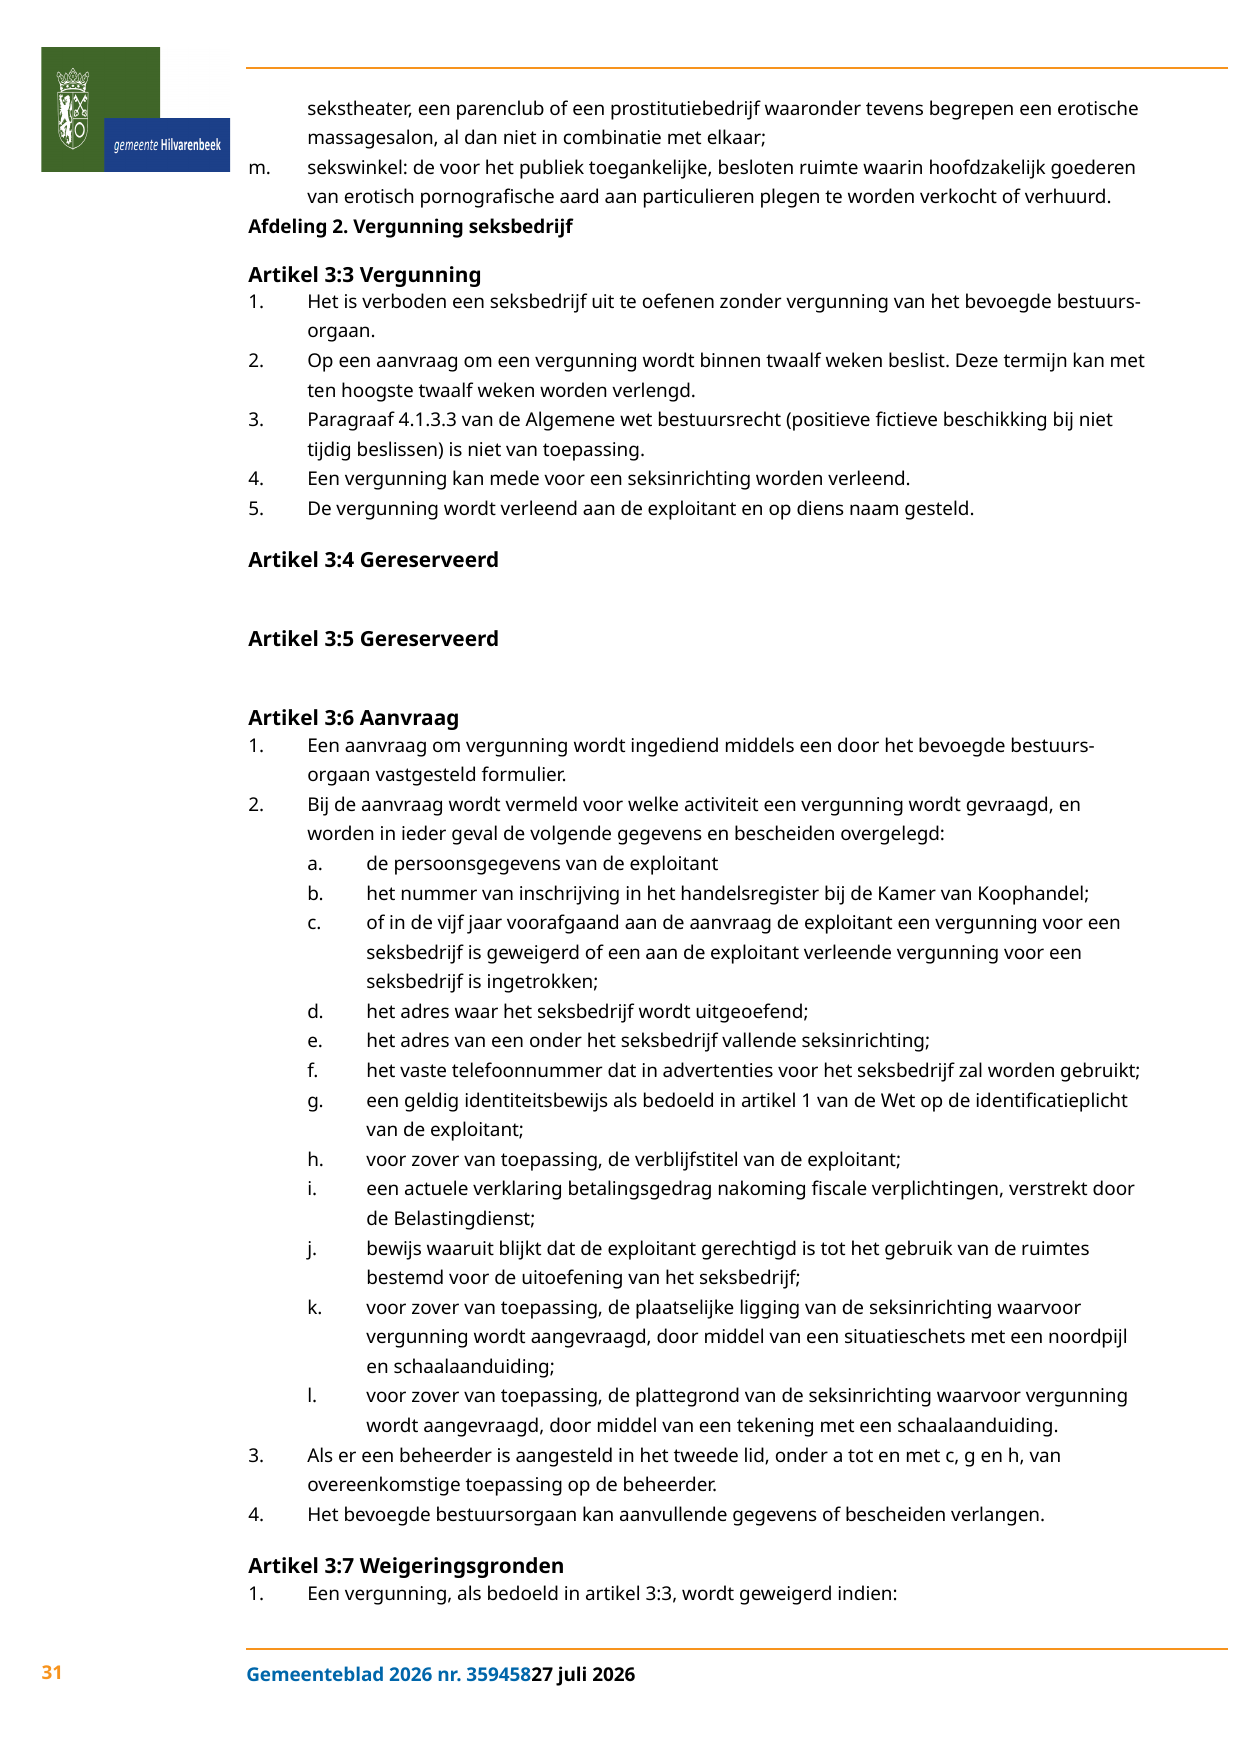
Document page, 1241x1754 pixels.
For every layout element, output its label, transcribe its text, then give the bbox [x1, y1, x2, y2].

text Artikel 3:4 Gereserveerd [248, 546, 1152, 574]
list het adres van een onder het seksbedrijf vallende seksinrichting; [307, 1028, 1152, 1053]
list Paragraaf 4.1.3.3 van de Algemene wet bestuursrecht (positieve fictieve beschikking bij niet tijdig beslissen) is niet van toepassing. [248, 406, 1152, 462]
list het vaste telefoonnummer dat in advertenties voor het seksbedrijf zal worden gebruikt; [307, 1057, 1152, 1083]
list sekswinkel: de voor het publiek toegankelijke, besloten ruimte waarin hoofdzakelijk goederen van erotisch pornografische aard aan particulieren plegen te worden verkocht of verhuurd. [248, 154, 1152, 209]
text Artikel 3:6 Aanvraag [248, 703, 1152, 732]
list het adres waar het seksbedrijf wordt uitgeoefend; [307, 998, 1152, 1024]
list voor zover van toepassing, de verblijfstitel van de exploitant; [307, 1146, 1152, 1172]
list voor zover van toepassing, de plaatselijke ligging van de seksinrichting waarvoor vergunning wordt aangevraagd, door middel van een situatieschets met een noordpijl en schaalaanduiding; [307, 1294, 1152, 1379]
list een actuele verklaring betalingsgedrag nakoming fiscale verplichtingen, verstrekt door de Belastingdienst; [307, 1176, 1152, 1231]
list Het is verboden een seksbedrijf uit te oefenen zonder vergunning van het bevoegde bestuurs-orgaan. [248, 288, 1152, 343]
list Op een aanvraag om een vergunning wordt binnen twaalf weken beslist. Deze termijn kan met ten hoogste twaalf weken worden verlengd. [248, 347, 1152, 403]
list Een vergunning, als bedoeld in artikel 3:3, wordt geweigerd indien: [248, 1580, 1152, 1606]
list de persoonsgegevens van de exploitant [307, 850, 1152, 876]
list het nummer van inschrijving in het handelsregister bij de Kamer van Koophandel; [307, 880, 1152, 905]
list Bij de aanvraag wordt vermeld voor welke activiteit een vergunning wordt gevraagd, en worden in ieder geval de volgende gegevens en bescheiden overgelegd: [248, 791, 1152, 846]
picture [41, 47, 231, 172]
text Artikel 3:7 Weigeringsgronden [248, 1551, 1152, 1580]
list of in de vijf jaar voorafgaand aan de aanvraag de exploitant een vergunning voor een seksbedrijf is geweigerd of een aan de exploitant verleende vergunning voor een seksbedrijf is ingetrokken; [307, 909, 1152, 994]
list sekstheater, een parenclub of een prostitutiebedrijf waaronder tevens begrepen een erotische massagesalon, al dan niet in combinatie met elkaar; [248, 95, 1152, 150]
list voor zover van toepassing, de plattegrond van de seksinrichting waarvoor vergunning wordt aangevraagd, door middel van een tekening met een schaalaanduiding. [307, 1383, 1152, 1438]
list Een vergunning kan mede voor een seksinrichting worden verleend. [248, 466, 1152, 491]
text Artikel 3:3 Vergunning [248, 260, 1152, 288]
list een geldig identiteitsbewijs als bedoeld in artikel 1 van de Wet op de identificatieplicht van de exploitant; [307, 1087, 1152, 1142]
text Afdeling 2. Vergunning seksbedrijf [248, 213, 1152, 239]
list Als er een beheerder is aangesteld in het tweede lid, onder a tot en met c, g en h, van overeenkomstige toepassing op de beheerder. [248, 1442, 1152, 1497]
text Artikel 3:5 Gereserveerd [248, 624, 1152, 653]
list bewijs waaruit blijkt dat de exploitant gerechtigd is tot het gebruik van de ruimtes bestemd voor de uitoefening van het seksbedrijf; [307, 1235, 1152, 1290]
list De vergunning wordt verleend aan de exploitant en op diens naam gesteld. [248, 495, 1152, 521]
list Het bevoegde bestuursorgaan kan aanvullende gegevens of bescheiden verlangen. [248, 1501, 1152, 1527]
list Een aanvraag om vergunning wordt ingediend middels een door het bevoegde bestuurs- orgaan vastgesteld formulier. [248, 732, 1152, 787]
